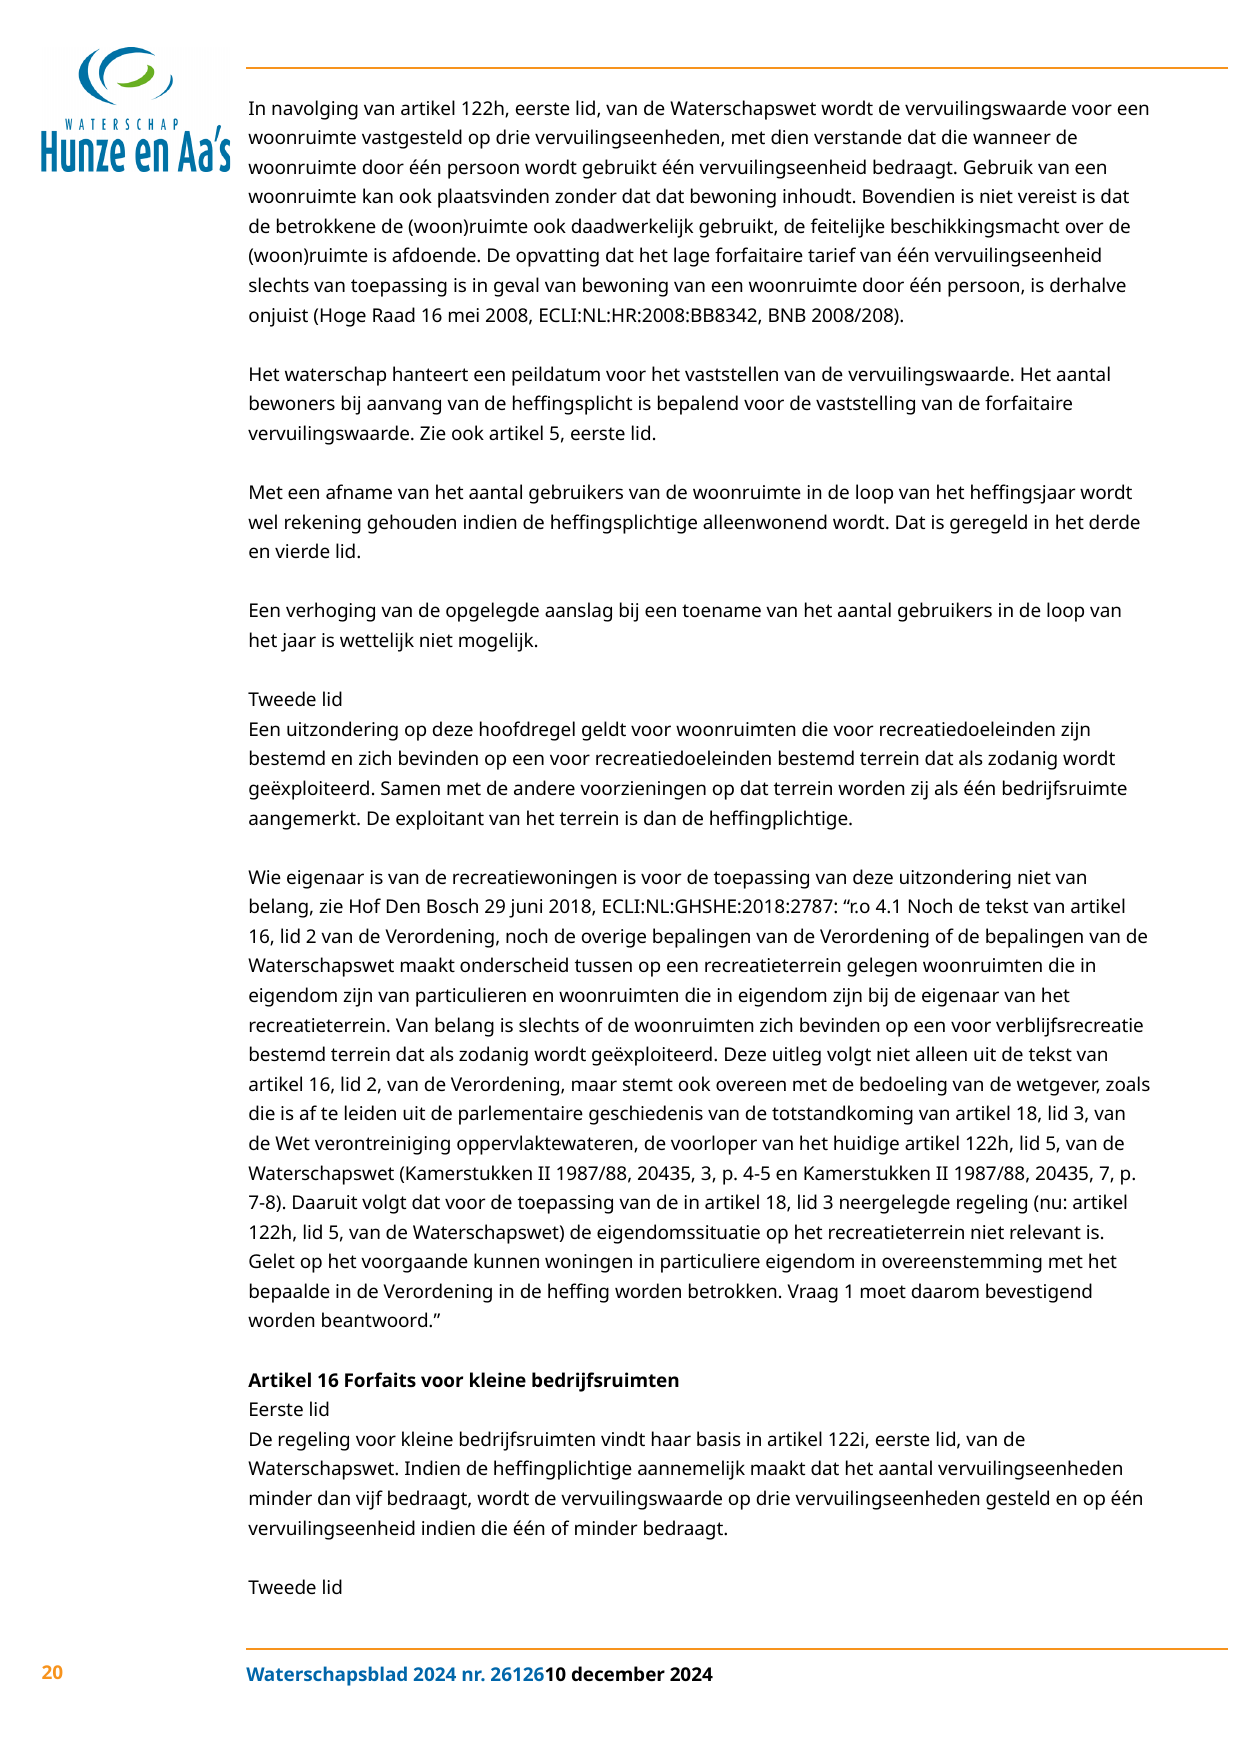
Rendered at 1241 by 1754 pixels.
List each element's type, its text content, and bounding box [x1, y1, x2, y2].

text Met een afname van het aantal gebruikers van de woonruimte in de loop van het heffingsjaar wordt wel rekening gehouden indien de heffingsplichtige alleenwonend wordt. Dat is geregeld in het derde en vierde lid. [248, 479, 1152, 564]
text Tweede lid [248, 1574, 1152, 1600]
text Een uitzondering op deze hoofdregel geldt voor woonruimten die voor recreatiedoeleinden zijn bestemd en zich bevinden op een voor recreatiedoeleinden bestemd terrein dat als zodanig wordt geëxploiteerd. Samen met de andere voorzieningen op dat terrein worden zij als één bedrijfsruimte aangemerkt. De exploitant van het terrein is dan de heffingplichtige. [248, 716, 1152, 831]
text In navolging van artikel 122h, eerste lid, van de Waterschapswet wordt de vervuilingswaarde voor een woonruimte vastgesteld op drie vervuilingseenheden, met dien verstande dat die wanneer de woonruimte door één persoon wordt gebruikt één vervuilingseenheid bedraagt. Gebruik van een woonruimte kan ook plaatsvinden zonder dat dat bewoning inhoudt. Bovendien is niet vereist is dat de betrokkene de (woon)ruimte ook daadwerkelijk gebruikt, de feitelijke beschikkingsmacht over de (woon)ruimte is afdoende. De opvatting dat het lage forfaitaire tarief van één vervuilingseenheid slechts van toepassing is in geval van bewoning van een woonruimte door één persoon, is derhalve onjuist (Hoge Raad 16 mei 2008, ECLI:NL:HR:2008:BB8342, BNB 2008/208). [248, 95, 1152, 328]
picture [226, 145, 231, 156]
picture [183, 163, 191, 172]
picture [47, 154, 51, 172]
picture [41, 47, 231, 172]
text Eerste lid [248, 1396, 1152, 1422]
text Het waterschap hanteert een peildatum voor het vaststellen van de vervuilingswaarde. Het aantal bewoners bij aanvang van de heffingsplicht is bepalend voor de vaststelling van de forfaitaire vervuilingswaarde. Zie ook artikel 5, eerste lid. [248, 361, 1152, 446]
text De regeling voor kleine bedrijfsruimten vindt haar basis in artikel 122i, eerste lid, van de Waterschapswet. Indien de heffingplichtige aannemelijk maakt dat het aantal vervuilingseenheden minder dan vijf bedraagt, wordt de vervuilingswaarde op drie vervuilingseenheden gesteld en op één vervuilingseenheid indien die één of minder bedraagt. [248, 1426, 1152, 1541]
text Een verhoging van de opgelegde aanslag bij een toename van het aantal gebruikers in de loop van het jaar is wettelijk niet mogelijk. [248, 598, 1152, 653]
text Artikel 16 Forfaits voor kleine bedrijfsruimten [248, 1367, 1152, 1393]
text Tweede lid [248, 686, 1152, 712]
text Wie eigenaar is van de recreatiewoningen is voor de toepassing van deze uitzondering niet van belang, zie Hof Den Bosch 29 juni 2018, ECLI:NL:GHSHE:2018:2787: “r.o 4.1 Noch de tekst van artikel 16, lid 2 van de Verordening, noch de overige bepalingen van de Verordening of de bepalingen van de Waterschapswet maakt onderscheid tussen op een recreatieterrein gelegen woonruimten die in eigendom zijn van particulieren en woonruimten die in eigendom zijn bij de eigenaar van het recreatieterrein. Van belang is slechts of de woonruimten zich bevinden op een voor verblijfsrecreatie bestemd terrein dat als zodanig wordt geëxploiteerd. Deze uitleg volgt niet alleen uit de tekst van artikel 16, lid 2, van de Verordening, maar stemt ook overeen met de bedoeling van de wetgever, zoals die is af te leiden uit de parlementaire geschiedenis van de totstandkoming van artikel 18, lid 3, van de Wet verontreiniging oppervlaktewateren, de voorloper van het huidige artikel 122h, lid 5, van de Waterschapswet (Kamerstukken II 1987/88, 20435, 3, p. 4-5 en Kamerstukken II 1987/88, 20435, 7, p. 7-8). Daaruit volgt dat voor de toepassing van de in artikel 18, lid 3 neergelegde regeling (nu: artikel 122h, lid 5, van de Waterschapswet) de eigendomssituatie op het recreatieterrein niet relevant is. Gelet op het voorgaande kunnen woningen in particuliere eigendom in overeenstemming met het bepaalde in de Verordening in de heffing worden betrokken. Vraag 1 moet daarom bevestigend worden beantwoord.” [248, 864, 1152, 1333]
